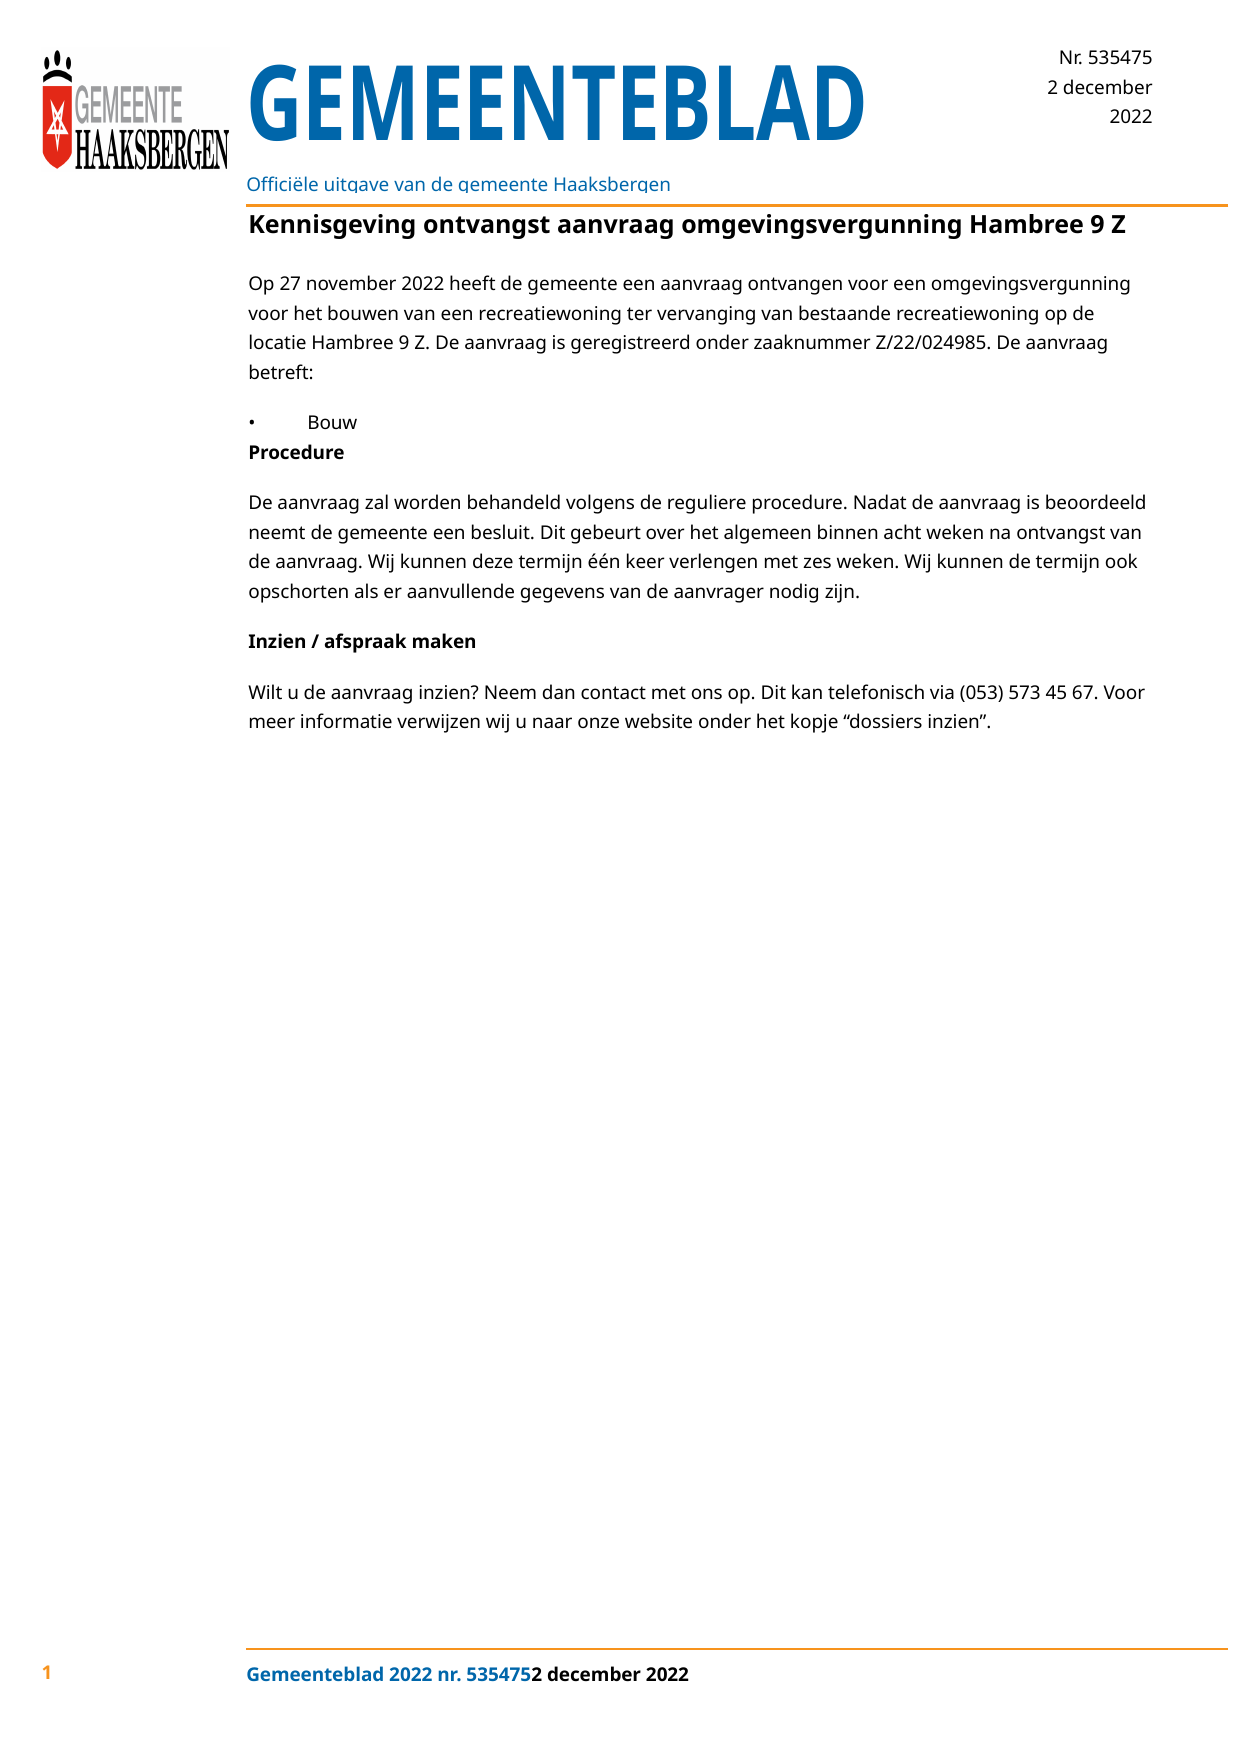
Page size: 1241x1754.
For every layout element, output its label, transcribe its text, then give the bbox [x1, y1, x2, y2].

text Procedure [248, 439, 1152, 465]
text Wilt u de aanvraag inzien? Neem dan contact met ons op. Dit kan telefonisch via (053) 573 45 67. Voor meer informatie verwijzen wij u naar onze website onder het kopje “dossiers inzien”. [248, 679, 1152, 734]
text Op 27 november 2022 heeft de gemeente een aanvraag ontvangen voor een omgevingsvergunning voor het bouwen van een recreatiewoning ter vervanging van bestaande recreatiewoning op de locatie Hambree 9 Z. De aanvraag is geregistreerd onder zaaknummer Z/22/024985. De aanvraag betreft: [248, 270, 1152, 385]
list Bouw [248, 409, 1152, 435]
text De aanvraag zal worden behandeld volgens de reguliere procedure. Nadat de aanvraag is beoordeeld neemt de gemeente een besluit. Dit gebeurt over het algemeen binnen acht weken na ontvangst van de aanvraag. Wij kunnen deze termijn één keer verlengen met zes weken. Wij kunnen de termijn ook opschorten als er aanvullende gegevens van de aanvrager nodig zijn. [248, 489, 1152, 604]
text Inzien / afspraak maken [248, 629, 1152, 654]
text Kennisgeving ontvangst aanvraag omgevingsvergunning Hambree 9 Z [248, 207, 1152, 241]
picture [41, 47, 231, 172]
